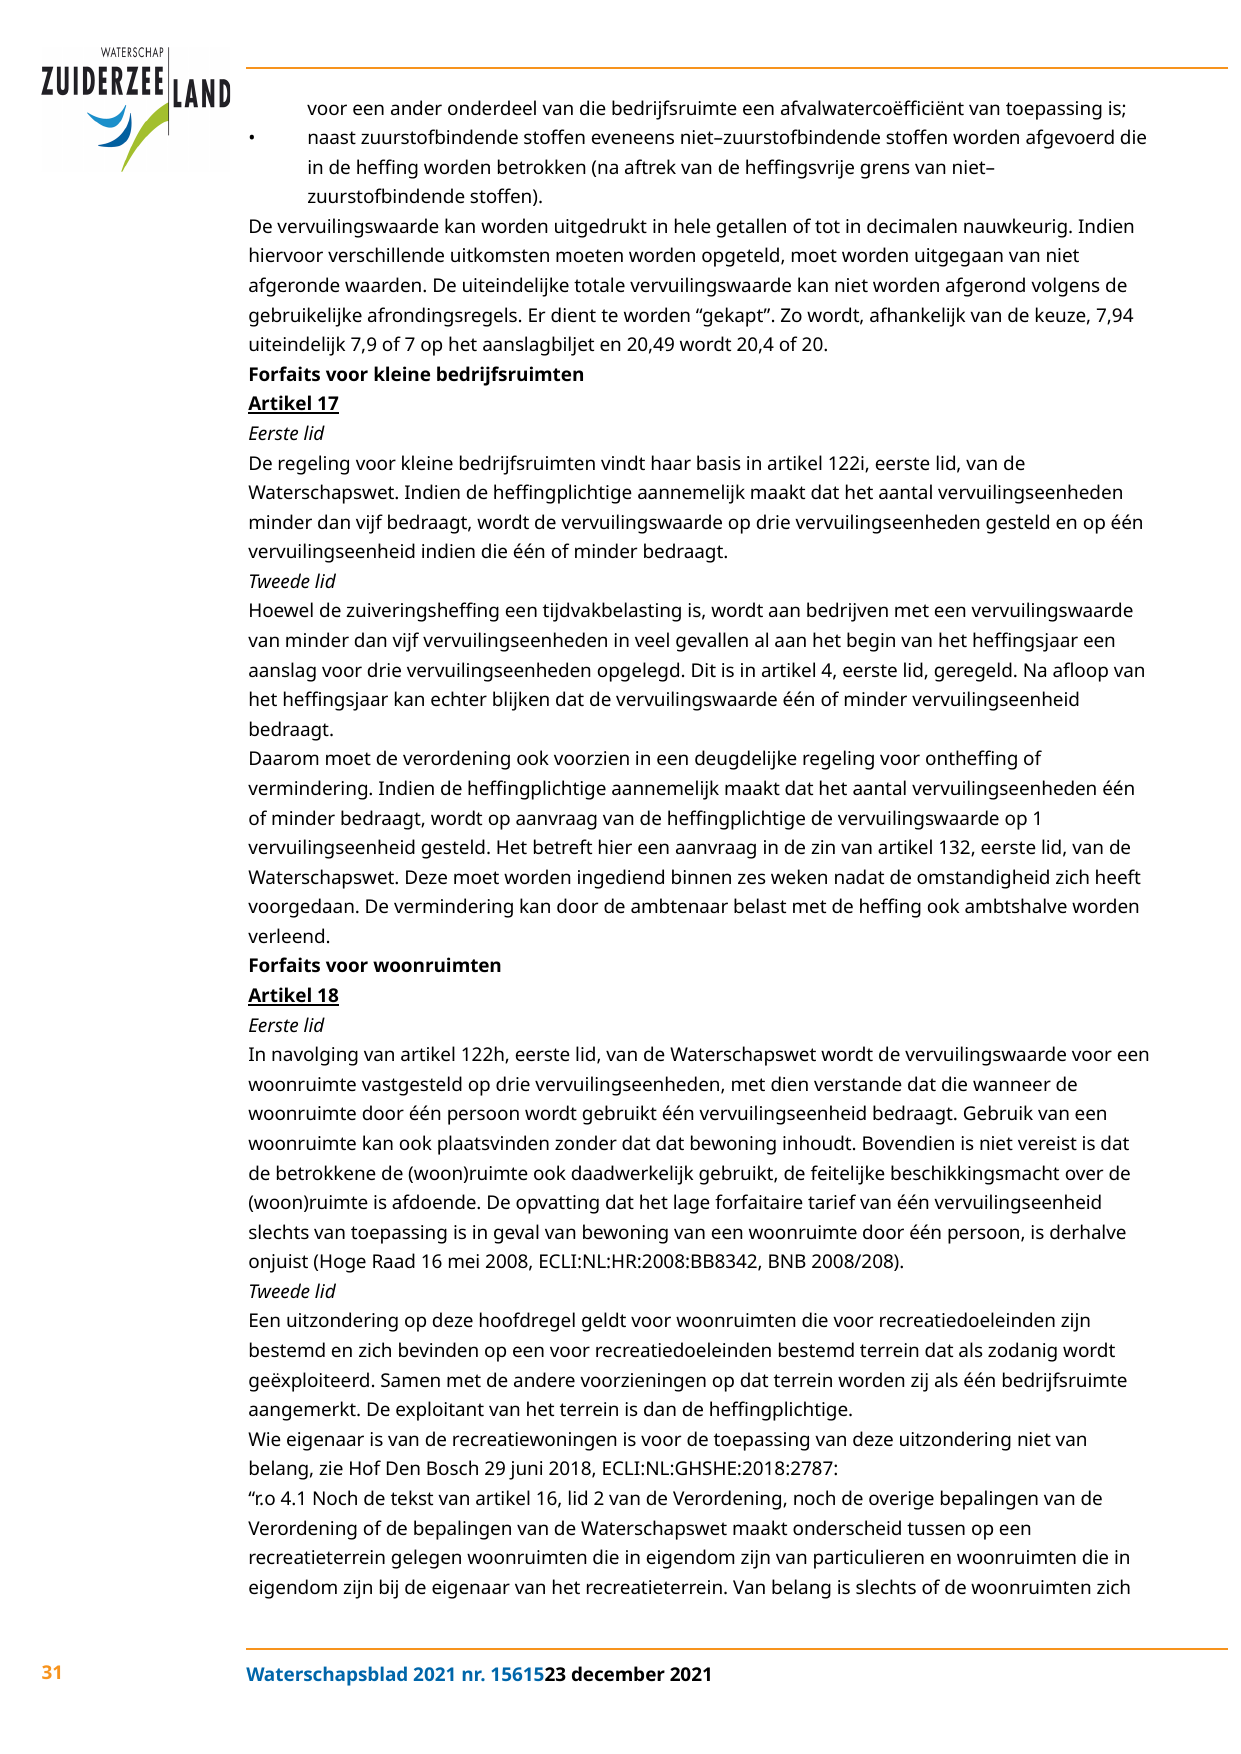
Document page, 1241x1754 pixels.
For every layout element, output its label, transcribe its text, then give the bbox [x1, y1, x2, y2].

text Tweede lid [248, 568, 1152, 594]
text Hoewel de zuiveringsheffing een tijdvakbelasting is, wordt aan bedrijven met een vervuilingswaarde van minder dan vijf vervuilingseenheden in veel gevallen al aan het begin van het heffingsjaar een aanslag voor drie vervuilingseenheden opgelegd. Dit is in artikel 4, eerste lid, geregeld. Na afloop van het heffingsjaar kan echter blijken dat de vervuilingswaarde één of minder vervuilingseenheid bedraagt. [248, 598, 1152, 742]
text Eerste lid [248, 1012, 1152, 1038]
text Tweede lid [248, 1278, 1152, 1304]
list naast zuurstofbindende stoffen eveneens niet–zuurstofbindende stoffen worden afgevoerd die in de heffing worden betrokken (na aftrek van de heffingsvrije grens van niet–zuurstofbindende stoffen). [248, 124, 1152, 209]
text “r.o 4.1 Noch de tekst van artikel 16, lid 2 van de Verordening, noch de overige bepalingen van de Verordening of de bepalingen van de Waterschapswet maakt onderscheid tussen op een recreatieterrein gelegen woonruimten die in eigendom zijn van particulieren en woonruimten die in eigendom zijn bij de eigenaar van het recreatieterrein. Van belang is slechts of de woonruimten zich [248, 1485, 1152, 1600]
text Een uitzondering op deze hoofdregel geldt voor woonruimten die voor recreatiedoeleinden zijn bestemd en zich bevinden op een voor recreatiedoeleinden bestemd terrein dat als zodanig wordt geëxploiteerd. Samen met de andere voorzieningen op dat terrein worden zij als één bedrijfsruimte aangemerkt. De exploitant van het terrein is dan de heffingplichtige. [248, 1308, 1152, 1422]
text Daarom moet de verordening ook voorzien in een deugdelijke regeling voor ontheffing of vermindering. Indien de heffingplichtige aannemelijk maakt dat het aantal vervuilingseenheden één of minder bedraagt, wordt op aanvraag van de heffingplichtige de vervuilingswaarde op 1 vervuilingseenheid gesteld. Het betreft hier een aanvraag in de zin van artikel 132, eerste lid, van de Waterschapswet. Deze moet worden ingediend binnen zes weken nadat de omstandigheid zich heeft voorgedaan. De vermindering kan door de ambtenaar belast met de heffing ook ambtshalve worden verleend. [248, 746, 1152, 949]
text Forfaits voor woonruimten [248, 953, 1152, 978]
text De vervuilingswaarde kan worden uitgedrukt in hele getallen of tot in decimalen nauwkeurig. Indien hiervoor verschillende uitkomsten moeten worden opgeteld, moet worden uitgegaan van niet afgeronde waarden. De uiteindelijke totale vervuilingswaarde kan niet worden afgerond volgens de gebruikelijke afrondingsregels. Er dient te worden “gekapt”. Zo wordt, afhankelijk van de keuze, 7,94 uiteindelijk 7,9 of 7 op het aanslagbiljet en 20,49 wordt 20,4 of 20. [248, 213, 1152, 357]
text Eerste lid [248, 420, 1152, 446]
text De regeling voor kleine bedrijfsruimten vindt haar basis in artikel 122i, eerste lid, van de Waterschapswet. Indien de heffingplichtige aannemelijk maakt dat het aantal vervuilingseenheden minder dan vijf bedraagt, wordt de vervuilingswaarde op drie vervuilingseenheden gesteld en op één vervuilingseenheid indien die één of minder bedraagt. [248, 450, 1152, 564]
text In navolging van artikel 122h, eerste lid, van de Waterschapswet wordt de vervuilingswaarde voor een woonruimte vastgesteld op drie vervuilingseenheden, met dien verstande dat die wanneer de woonruimte door één persoon wordt gebruikt één vervuilingseenheid bedraagt. Gebruik van een woonruimte kan ook plaatsvinden zonder dat dat bewoning inhoudt. Bovendien is niet vereist is dat de betrokkene de (woon)ruimte ook daadwerkelijk gebruikt, de feitelijke beschikkingsmacht over de (woon)ruimte is afdoende. De opvatting dat het lage forfaitaire tarief van één vervuilingseenheid slechts van toepassing is in geval van bewoning van een woonruimte door één persoon, is derhalve onjuist (Hoge Raad 16 mei 2008, ECLI:NL:HR:2008:BB8342, BNB 2008/208). [248, 1041, 1152, 1274]
text Wie eigenaar is van de recreatiewoningen is voor de toepassing van deze uitzondering niet van belang, zie Hof Den Bosch 29 juni 2018, ECLI:NL:GHSHE:2018:2787: [248, 1426, 1152, 1481]
text Forfaits voor kleine bedrijfsruimten [248, 361, 1152, 387]
picture [41, 47, 231, 172]
list voor een ander onderdeel van die bedrijfsruimte een afvalwatercoëfficiënt van toepassing is; [248, 95, 1152, 121]
text Artikel 17 [248, 391, 1152, 416]
text Artikel 18 [248, 982, 1152, 1008]
